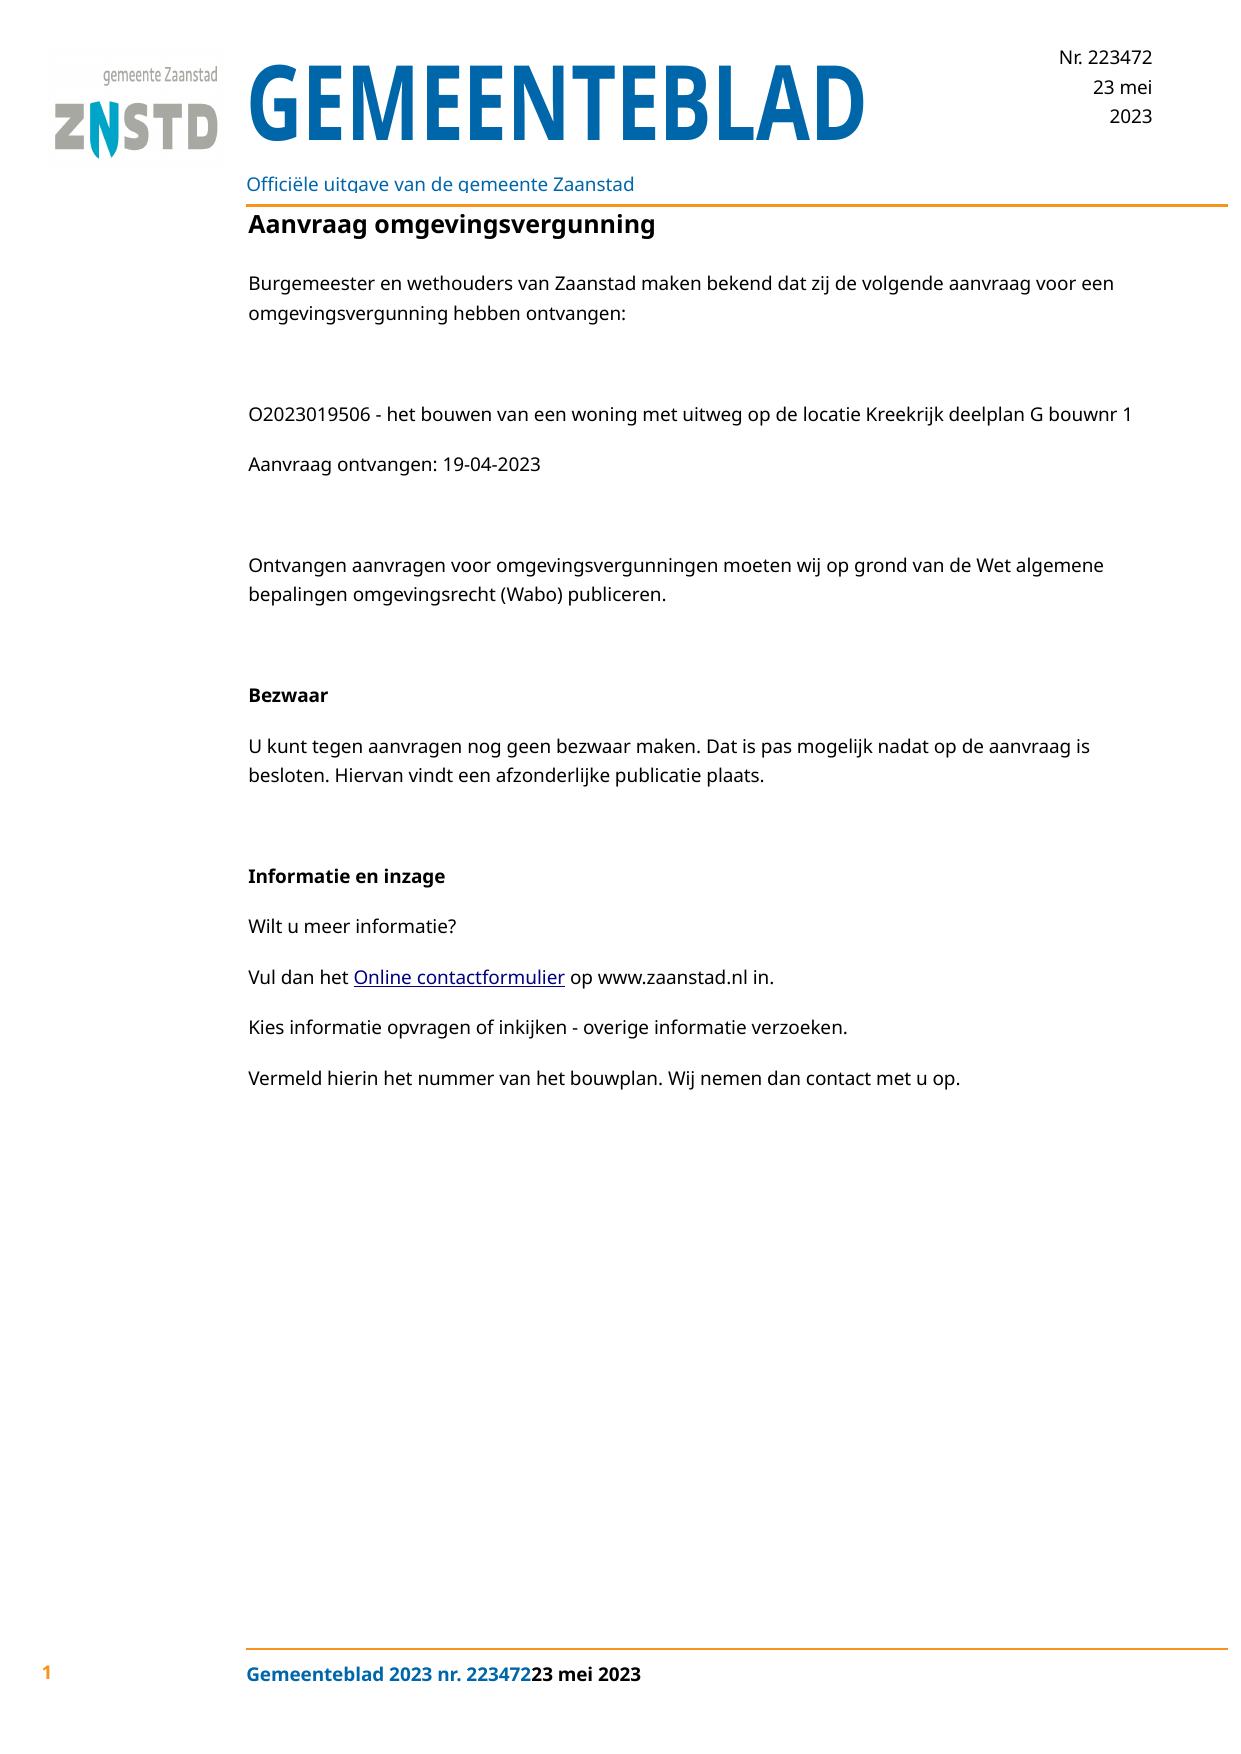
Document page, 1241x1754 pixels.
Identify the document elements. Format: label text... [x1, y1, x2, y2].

text Vul dan het Online contactformulier op www.zaanstad.nl in. [248, 964, 1152, 990]
picture [41, 47, 231, 172]
text Vermeld hierin het nummer van het bouwplan. Wij nemen dan contact met u op. [248, 1065, 1152, 1091]
text Ontvangen aanvragen voor omgevingsvergunningen moeten wij op grond van de Wet algemene bepalingen omgevingsrecht (Wabo) publiceren. [248, 552, 1152, 607]
text U kunt tegen aanvragen nog geen bezwaar maken. Dat is pas mogelijk nadat op de aanvraag is besloten. Hiervan vindt een afzonderlijke publicatie plaats. [248, 733, 1152, 788]
text Kies informatie opvragen of inkijken - overige informatie verzoeken. [248, 1014, 1152, 1040]
text O2023019506 - het bouwen van een woning met uitweg op de locatie Kreekrijk deelplan G bouwnr 1 [248, 401, 1152, 426]
text Aanvraag ontvangen: 19-04-2023 [248, 451, 1152, 477]
text Bezwaar [248, 682, 1152, 708]
text Burgemeester en wethouders van Zaanstad maken bekend dat zij de volgende aanvraag voor een omgevingsvergunning hebben ontvangen: [248, 270, 1152, 326]
text Aanvraag omgevingsvergunning [248, 207, 1152, 241]
text Wilt u meer informatie? [248, 914, 1152, 939]
text Informatie en inzage [248, 863, 1152, 889]
